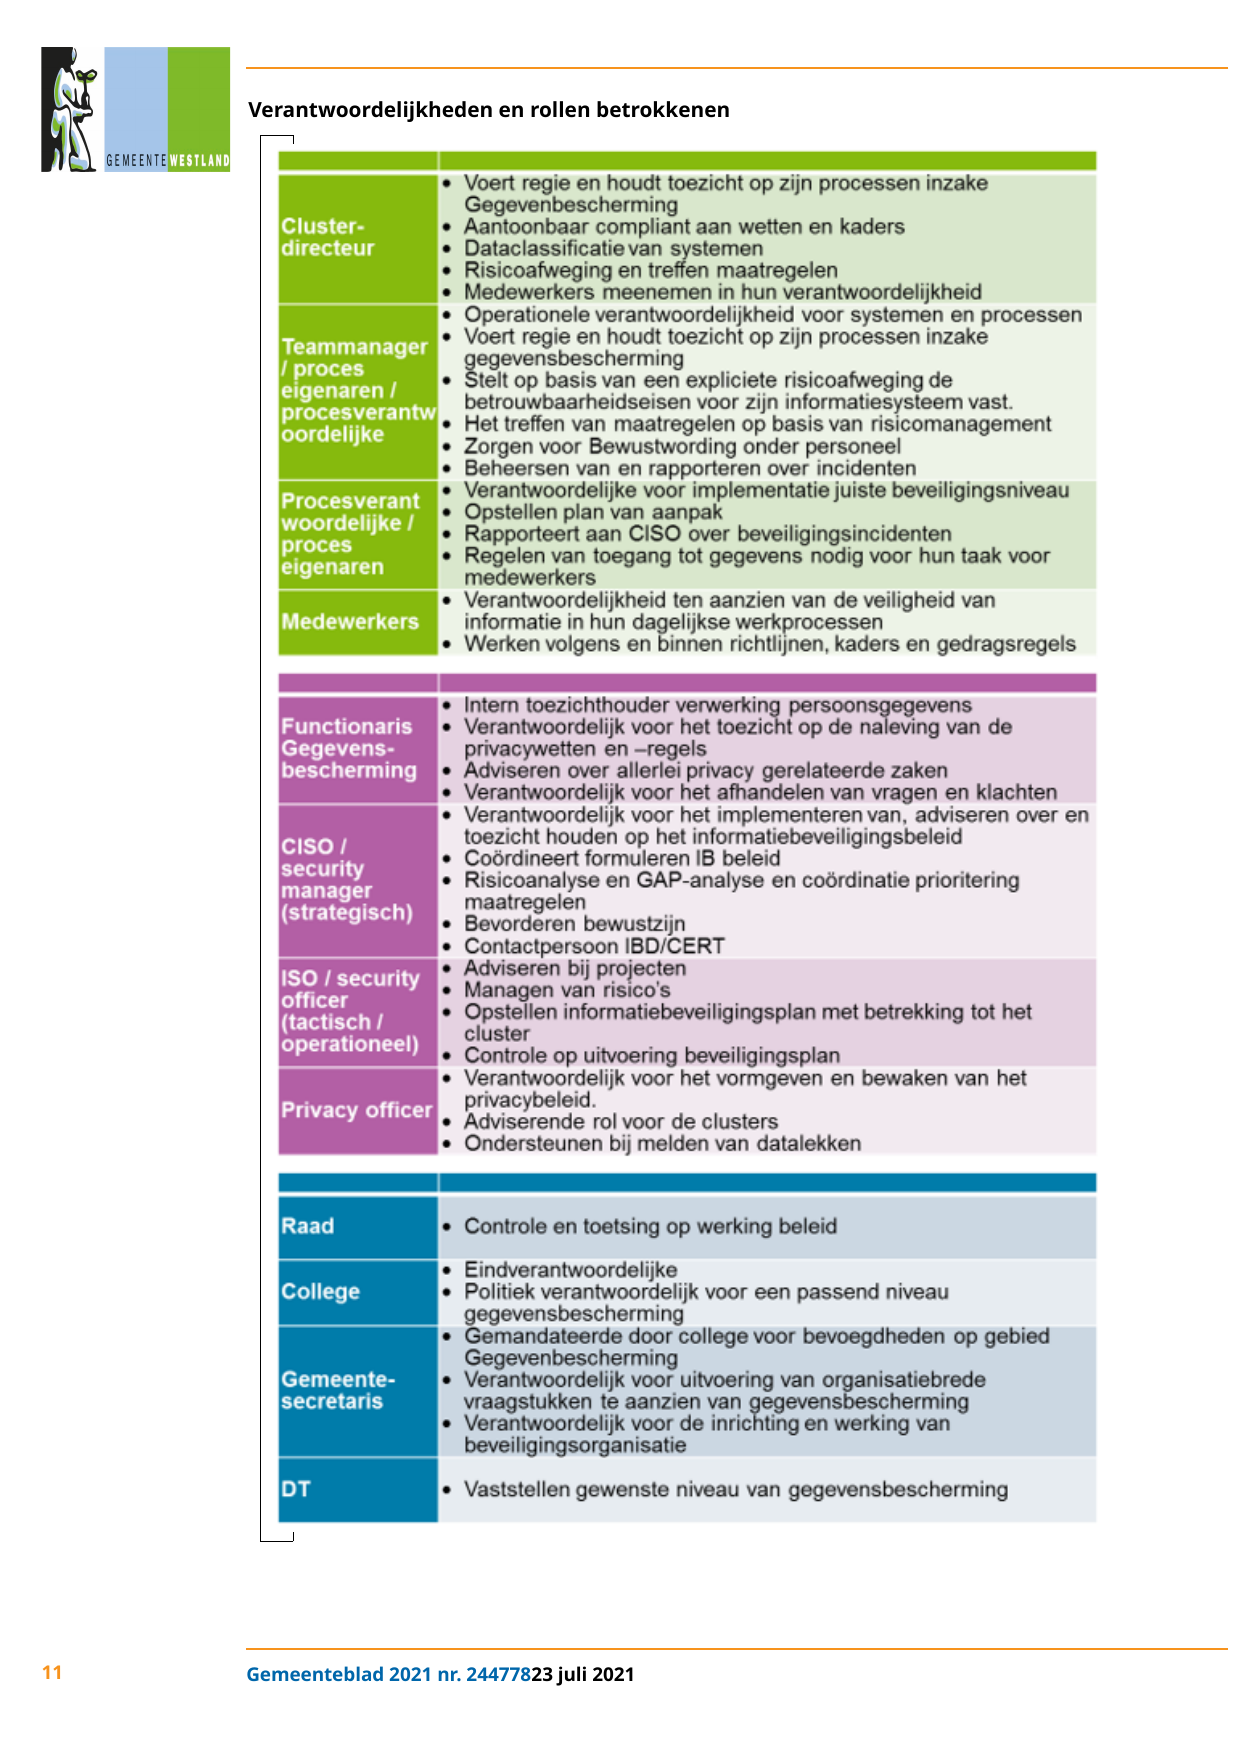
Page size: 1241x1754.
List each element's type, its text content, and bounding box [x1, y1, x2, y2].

picture [268, 144, 1143, 1532]
picture [41, 47, 231, 172]
text Verantwoordelijkheden en rollen betrokkenen [248, 95, 1152, 123]
